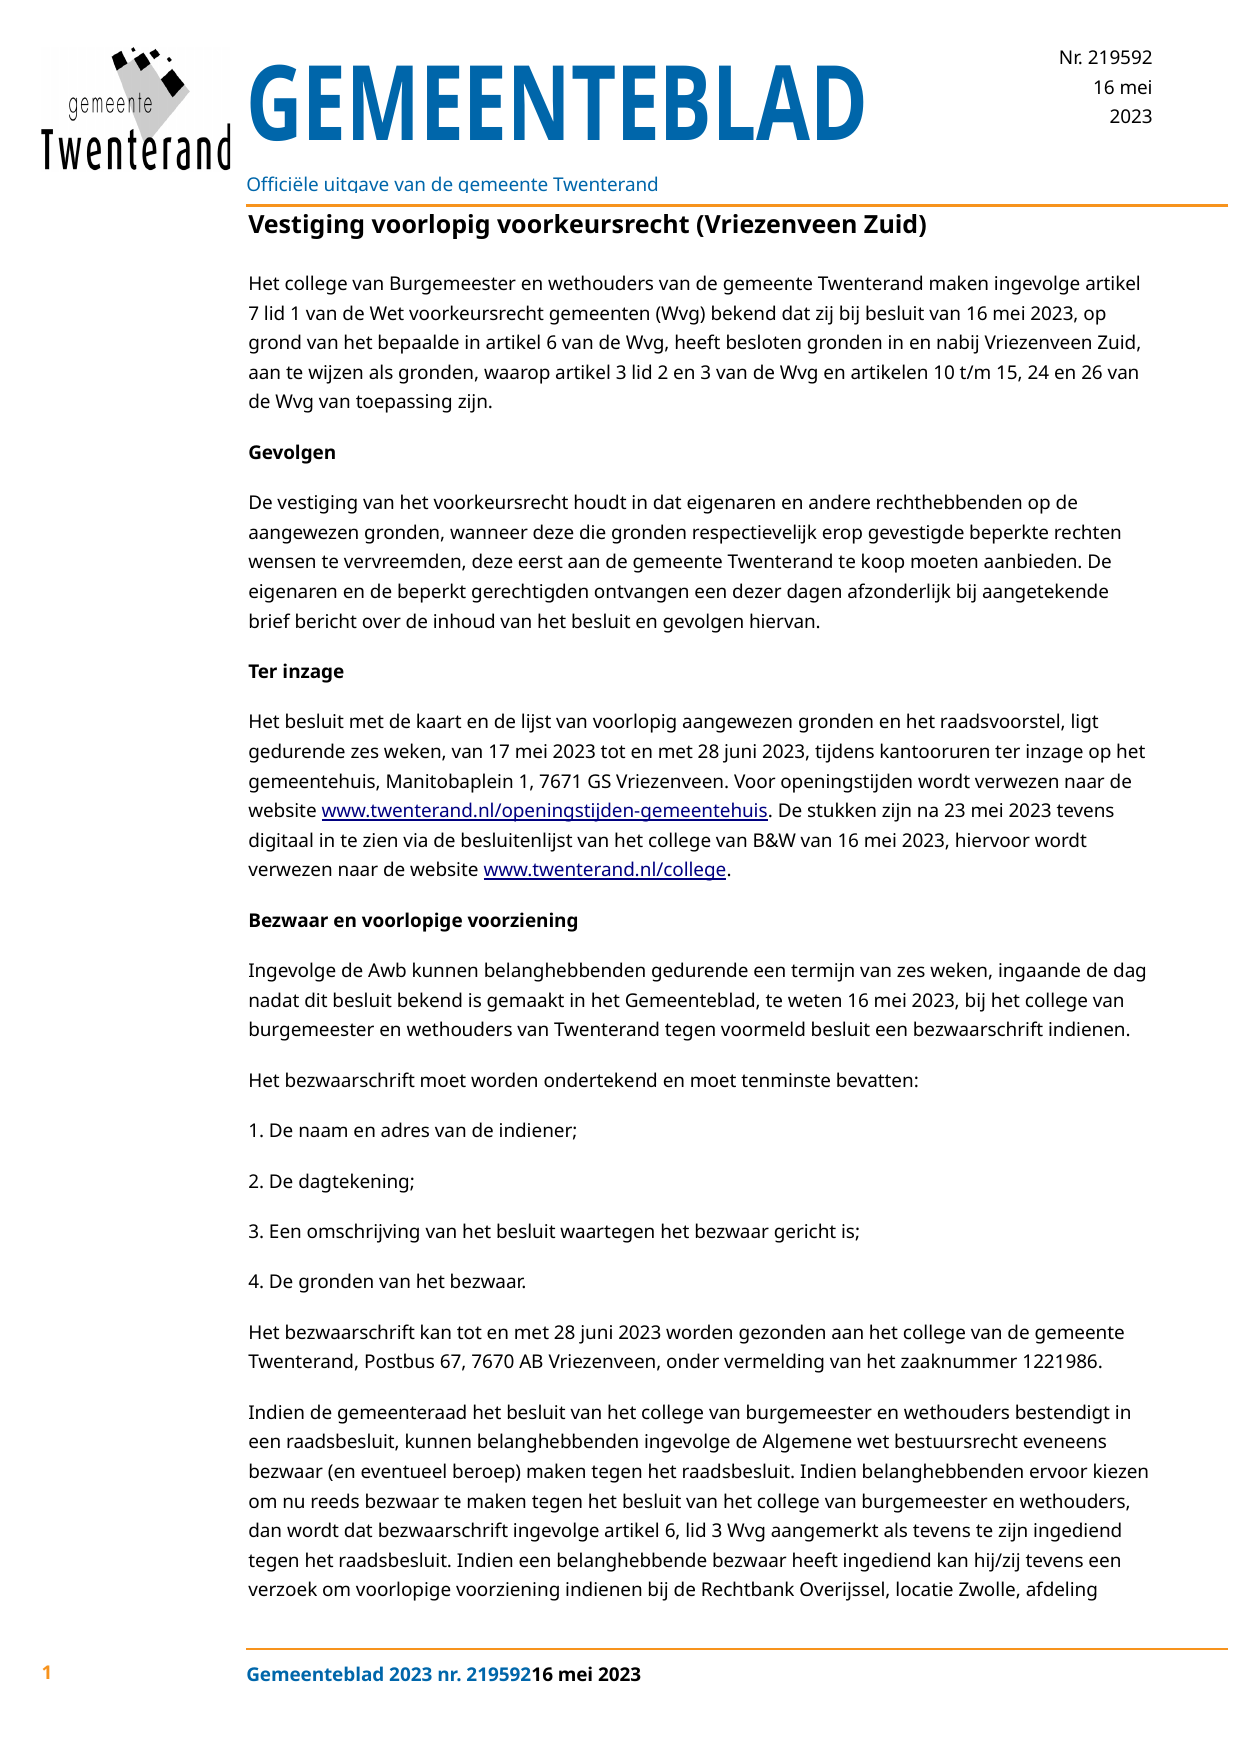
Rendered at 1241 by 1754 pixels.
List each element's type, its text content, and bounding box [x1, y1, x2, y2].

text Het besluit met de kaart en de lijst van voorlopig aangewezen gronden en het raadsvoorstel, ligt gedurende zes weken, van 17 mei 2023 tot en met 28 juni 2023, tijdens kantooruren ter inzage op het gemeentehuis, Manitobaplein 1, 7671 GS Vriezenveen. Voor openingstijden wordt verwezen naar de website www.twenterand.nl/openingstijden-gemeentehuis. De stukken zijn na 23 mei 2023 tevens digitaal in te zien via de besluitenlijst van het college van B&W van 16 mei 2023, hiervoor wordt verwezen naar de website www.twenterand.nl/college. [248, 709, 1152, 882]
text 1. De naam en adres van de indiener; [248, 1117, 1152, 1143]
picture [41, 47, 231, 172]
text Het bezwaarschrift kan tot en met 28 juni 2023 worden gezonden aan het college van de gemeente Twenterand, Postbus 67, 7670 AB Vriezenveen, onder vermelding van het zaaknummer 1221986. [248, 1319, 1152, 1374]
text 3. Een omschrijving van het besluit waartegen het bezwaar gericht is; [248, 1218, 1152, 1244]
text De vestiging van het voorkeursrecht houdt in dat eigenaren en andere rechthebbenden op de aangewezen gronden, wanneer deze die gronden respectievelijk erop gevestigde beperkte rechten wensen te vervreemden, deze eerst aan de gemeente Twenterand te koop moeten aanbieden. De eigenaren en de beperkt gerechtigden ontvangen een dezer dagen afzonderlijk bij aangetekende brief bericht over de inhoud van het besluit en gevolgen hiervan. [248, 489, 1152, 633]
text Het college van Burgemeester en wethouders van de gemeente Twenterand maken ingevolge artikel 7 lid 1 van de Wet voorkeursrecht gemeenten (Wvg) bekend dat zij bij besluit van 16 mei 2023, op grond van het bepaalde in artikel 6 van de Wvg, heeft besloten gronden in en nabij Vriezenveen Zuid, aan te wijzen als gronden, waarop artikel 3 lid 2 en 3 van de Wvg en artikelen 10 t/m 15, 24 en 26 van de Wvg van toepassing zijn. [248, 270, 1152, 414]
text Indien de gemeenteraad het besluit van het college van burgemeester en wethouders bestendigt in een raadsbesluit, kunnen belanghebbenden ingevolge de Algemene wet bestuursrecht eveneens bezwaar (en eventueel beroep) maken tegen het raadsbesluit. Indien belanghebbenden ervoor kiezen om nu reeds bezwaar te maken tegen het besluit van het college van burgemeester en wethouders, dan wordt dat bezwaarschrift ingevolge artikel 6, lid 3 Wvg aangemerkt als tevens te zijn ingediend tegen het raadsbesluit. Indien een belanghebbende bezwaar heeft ingediend kan hij/zij tevens een verzoek om voorlopige voorziening indienen bij de Rechtbank Overijssel, locatie Zwolle, afdeling [248, 1399, 1152, 1602]
text Ingevolge de Awb kunnen belanghebbenden gedurende een termijn van zes weken, ingaande de dag nadat dit besluit bekend is gemaakt in het Gemeenteblad, te weten 16 mei 2023, bij het college van burgemeester en wethouders van Twenterand tegen voormeld besluit een bezwaarschrift indienen. [248, 957, 1152, 1042]
text Ter inzage [248, 658, 1152, 684]
text 2. De dagtekening; [248, 1168, 1152, 1193]
text Vestiging voorlopig voorkeursrecht (Vriezenveen Zuid) [248, 207, 1152, 241]
text Het bezwaarschrift moet worden ondertekend en moet tenminste bevatten: [248, 1067, 1152, 1093]
text Gevolgen [248, 439, 1152, 465]
text 4. De gronden van het bezwaar. [248, 1269, 1152, 1294]
text Bezwaar en voorlopige voorziening [248, 907, 1152, 933]
